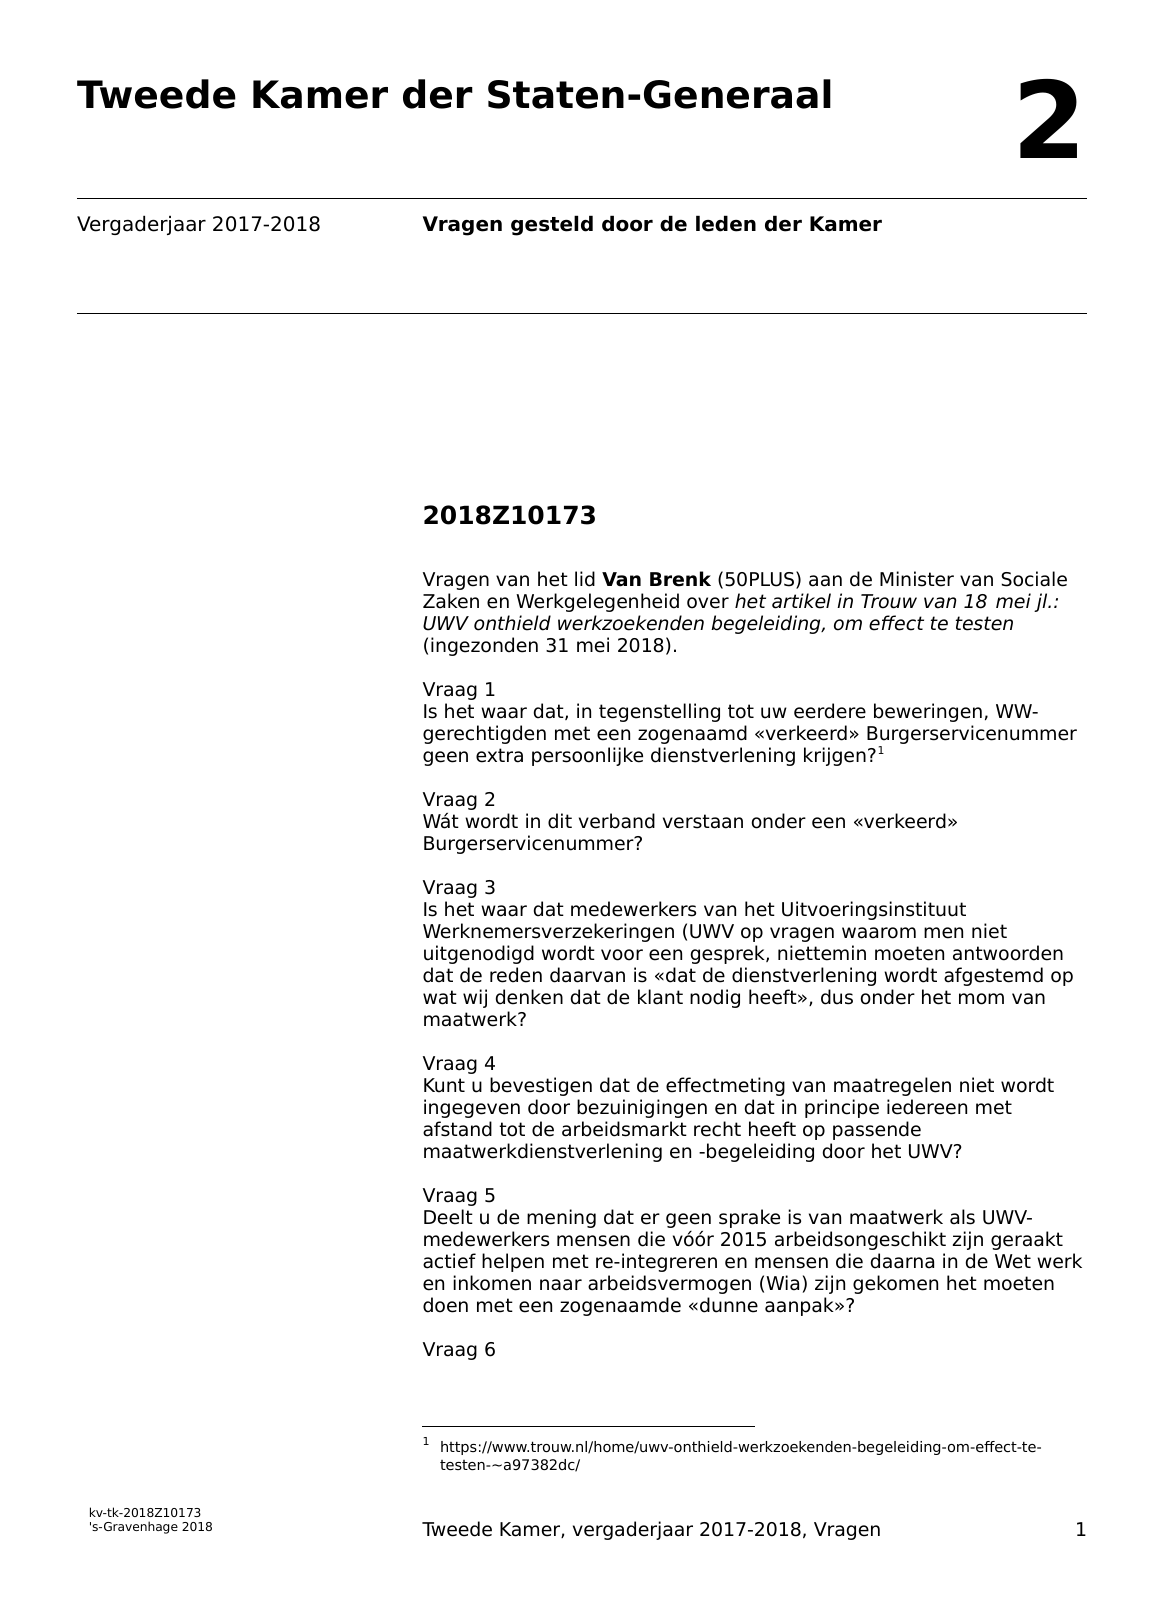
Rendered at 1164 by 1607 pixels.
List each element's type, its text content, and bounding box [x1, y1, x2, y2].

text Is het waar dat, in tegenstelling tot uw eerdere beweringen, WW-gerechtigden met een zogenaamd «verkeerd» Burgerservicenummer geen extra persoonlijke dienstverlening krijgen? [422, 701, 1087, 767]
text kv-tk-2018Z10173 [88, 1506, 323, 1520]
table_cell Vergaderjaar 2017-2018 [77, 199, 422, 313]
text Kunt u bevestigen dat de effectmeting van maatregelen niet wordt ingegeven door bezuinigingen en dat in principe iedereen met afstand tot de arbeidsmarkt recht heeft op passende maatwerkdienstverlening en -begeleiding door het UWV? [422, 1075, 1087, 1163]
table_header 2 [886, 59, 1087, 198]
text Vraag 6 [422, 1339, 1087, 1361]
table_header Tweede Kamer der Staten-Generaal [77, 59, 886, 198]
text Wát wordt in dit verband verstaan onder een «verkeerd» Burgerservicenummer? [422, 811, 1087, 855]
text Deelt u de mening dat er geen sprake is van maatwerk als UWV-medewerkers mensen die vóór 2015 arbeidsongeschikt zijn geraakt actief helpen met re-integreren en mensen die daarna in de Wet werk en inkomen naar arbeidsvermogen (Wia) zijn gekomen het moeten doen met een zogenaamde «dunne aanpak»? [422, 1207, 1087, 1317]
text Vraag 5 [422, 1185, 1087, 1207]
text Vraag 3 [422, 877, 1087, 899]
text 's-Gravenhage 2018 [88, 1520, 323, 1534]
text Vraag 4 [422, 1053, 1087, 1075]
text Vraag 1 [422, 679, 1087, 701]
text Is het waar dat medewerkers van het Uitvoeringsinstituut Werknemersverzekeringen (UWV op vragen waarom men niet uitgenodigd wordt voor een gesprek, niettemin moeten antwoorden dat de reden daarvan is «dat de dienstverlening wordt afgestemd op wat wij denken dat de klant nodig heeft», dus onder het mom van maatwerk? [422, 899, 1087, 1031]
text https://www.trouw.nl/home/uwv-onthield-werkzoekenden-begeleiding-om-effect-te-testen-~a97382dc/ [422, 1435, 1087, 1474]
text 2018Z10173 [422, 501, 1087, 531]
table_cell Vragen gesteld door de leden der Kamer [422, 199, 1087, 313]
text Vragen van het lid Van Brenk (50PLUS) aan de Minister van Sociale Zaken en Werkgelegenheid over het artikel in Trouw van 18 mei jl.: UWV onthield werkzoekenden begeleiding, om effect te testen (ingezonden 31 mei 2018). [422, 569, 1087, 657]
text Vraag 2 [422, 789, 1087, 811]
